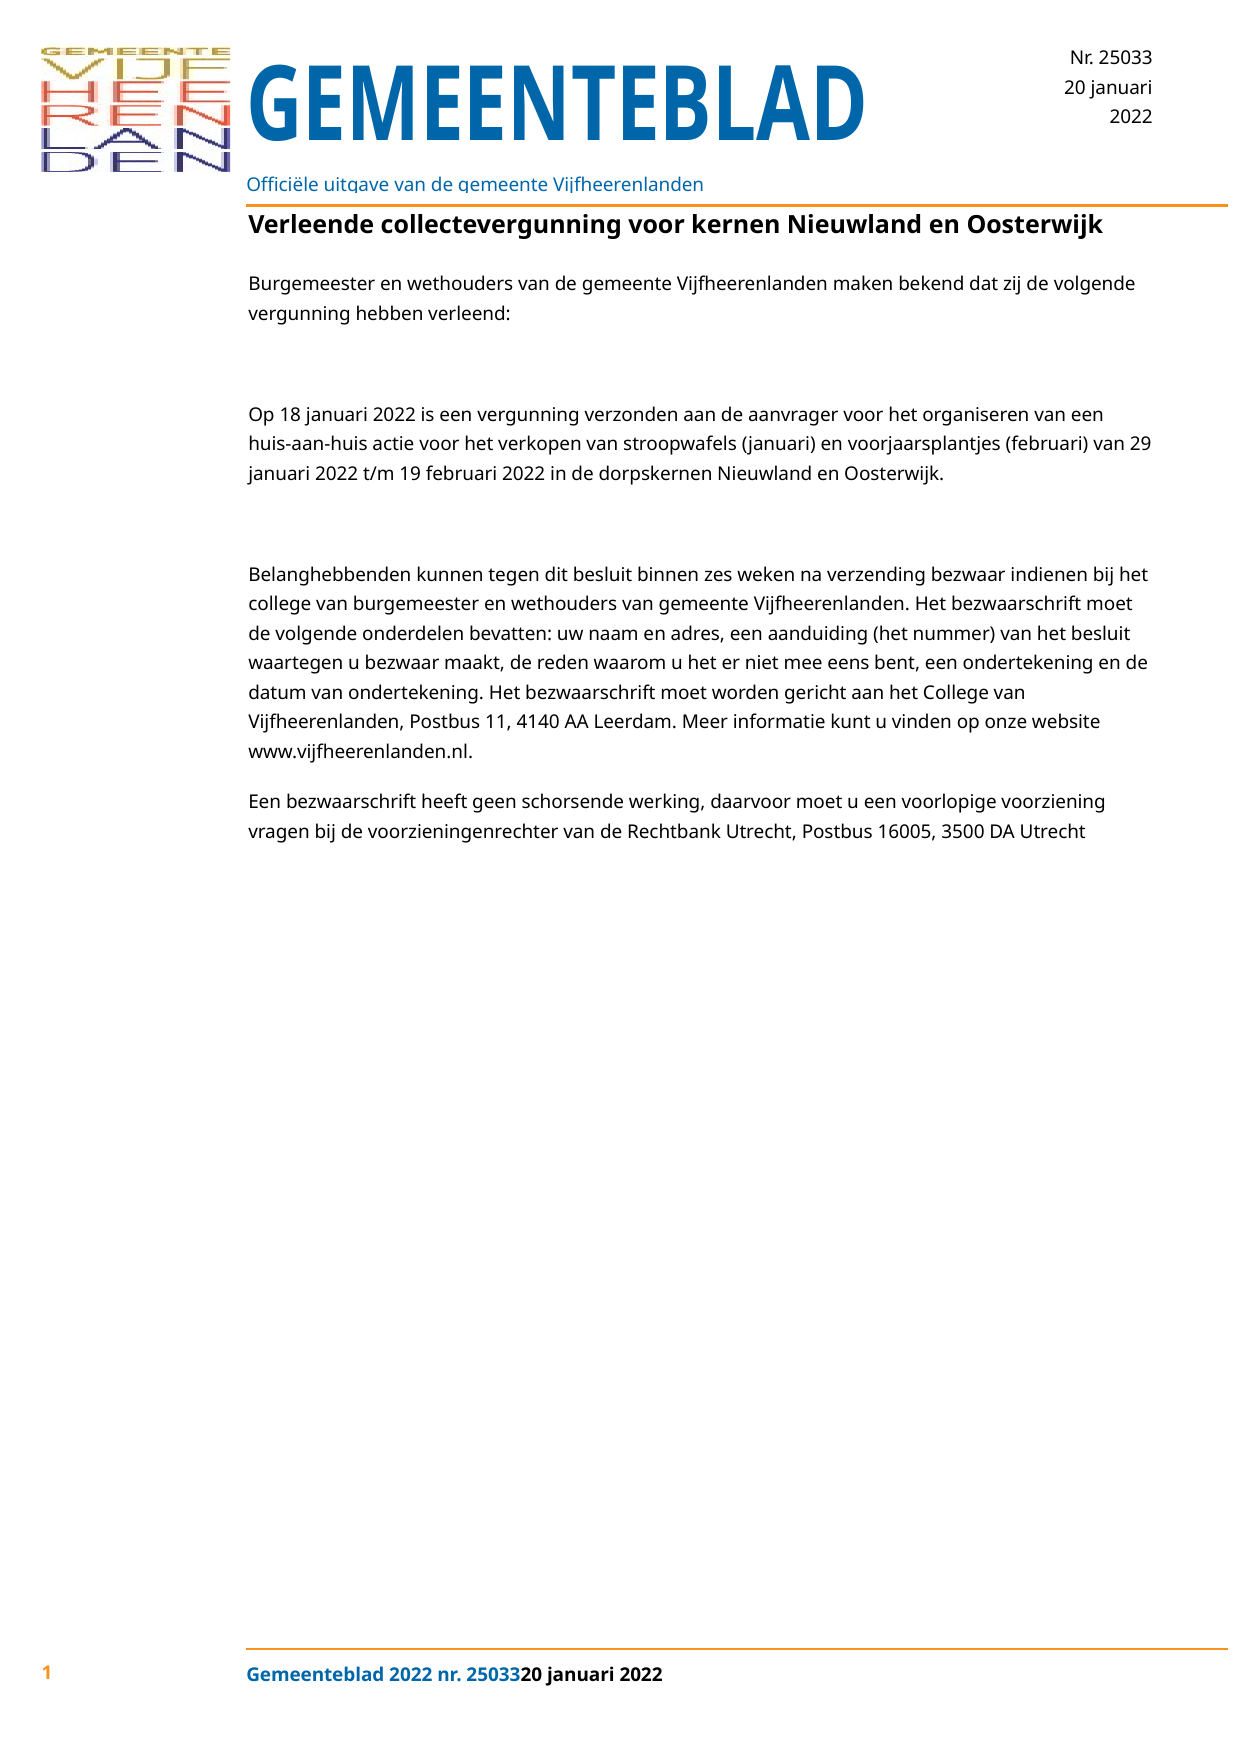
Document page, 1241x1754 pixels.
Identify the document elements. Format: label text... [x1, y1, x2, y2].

text Op 18 januari 2022 is een vergunning verzonden aan de aanvrager voor het organiseren van een huis-aan-huis actie voor het verkopen van stroopwafels (januari) en voorjaarsplantjes (februari) van 29 januari 2022 t/m 19 februari 2022 in de dorpskernen Nieuwland en Oosterwijk. [248, 401, 1152, 486]
text Belanghebbenden kunnen tegen dit besluit binnen zes weken na verzending bezwaar indienen bij het college van burgemeester en wethouders van gemeente Vijfheerenlanden. Het bezwaarschrift moet de volgende onderdelen bevatten: uw naam en adres, een aanduiding (het nummer) van het besluit waartegen u bezwaar maakt, de reden waarom u het er niet mee eens bent, een ondertekening en de datum van ondertekening. Het bezwaarschrift moet worden gericht aan het College van Vijfheerenlanden, Postbus 11, 4140 AA Leerdam. Meer informatie kunt u vinden op onze website www.vijfheerenlanden.nl. [248, 561, 1152, 764]
text Verleende collectevergunning voor kernen Nieuwland en Oosterwijk [248, 207, 1152, 241]
text Een bezwaarschrift heeft geen schorsende werking, daarvoor moet u een voorlopige voorziening vragen bij de voorzieningenrechter van de Rechtbank Utrecht, Postbus 16005, 3500 DA Utrecht [248, 789, 1152, 844]
picture [41, 47, 231, 172]
text Burgemeester en wethouders van de gemeente Vijfheerenlanden maken bekend dat zij de volgende vergunning hebben verleend: [248, 270, 1152, 326]
